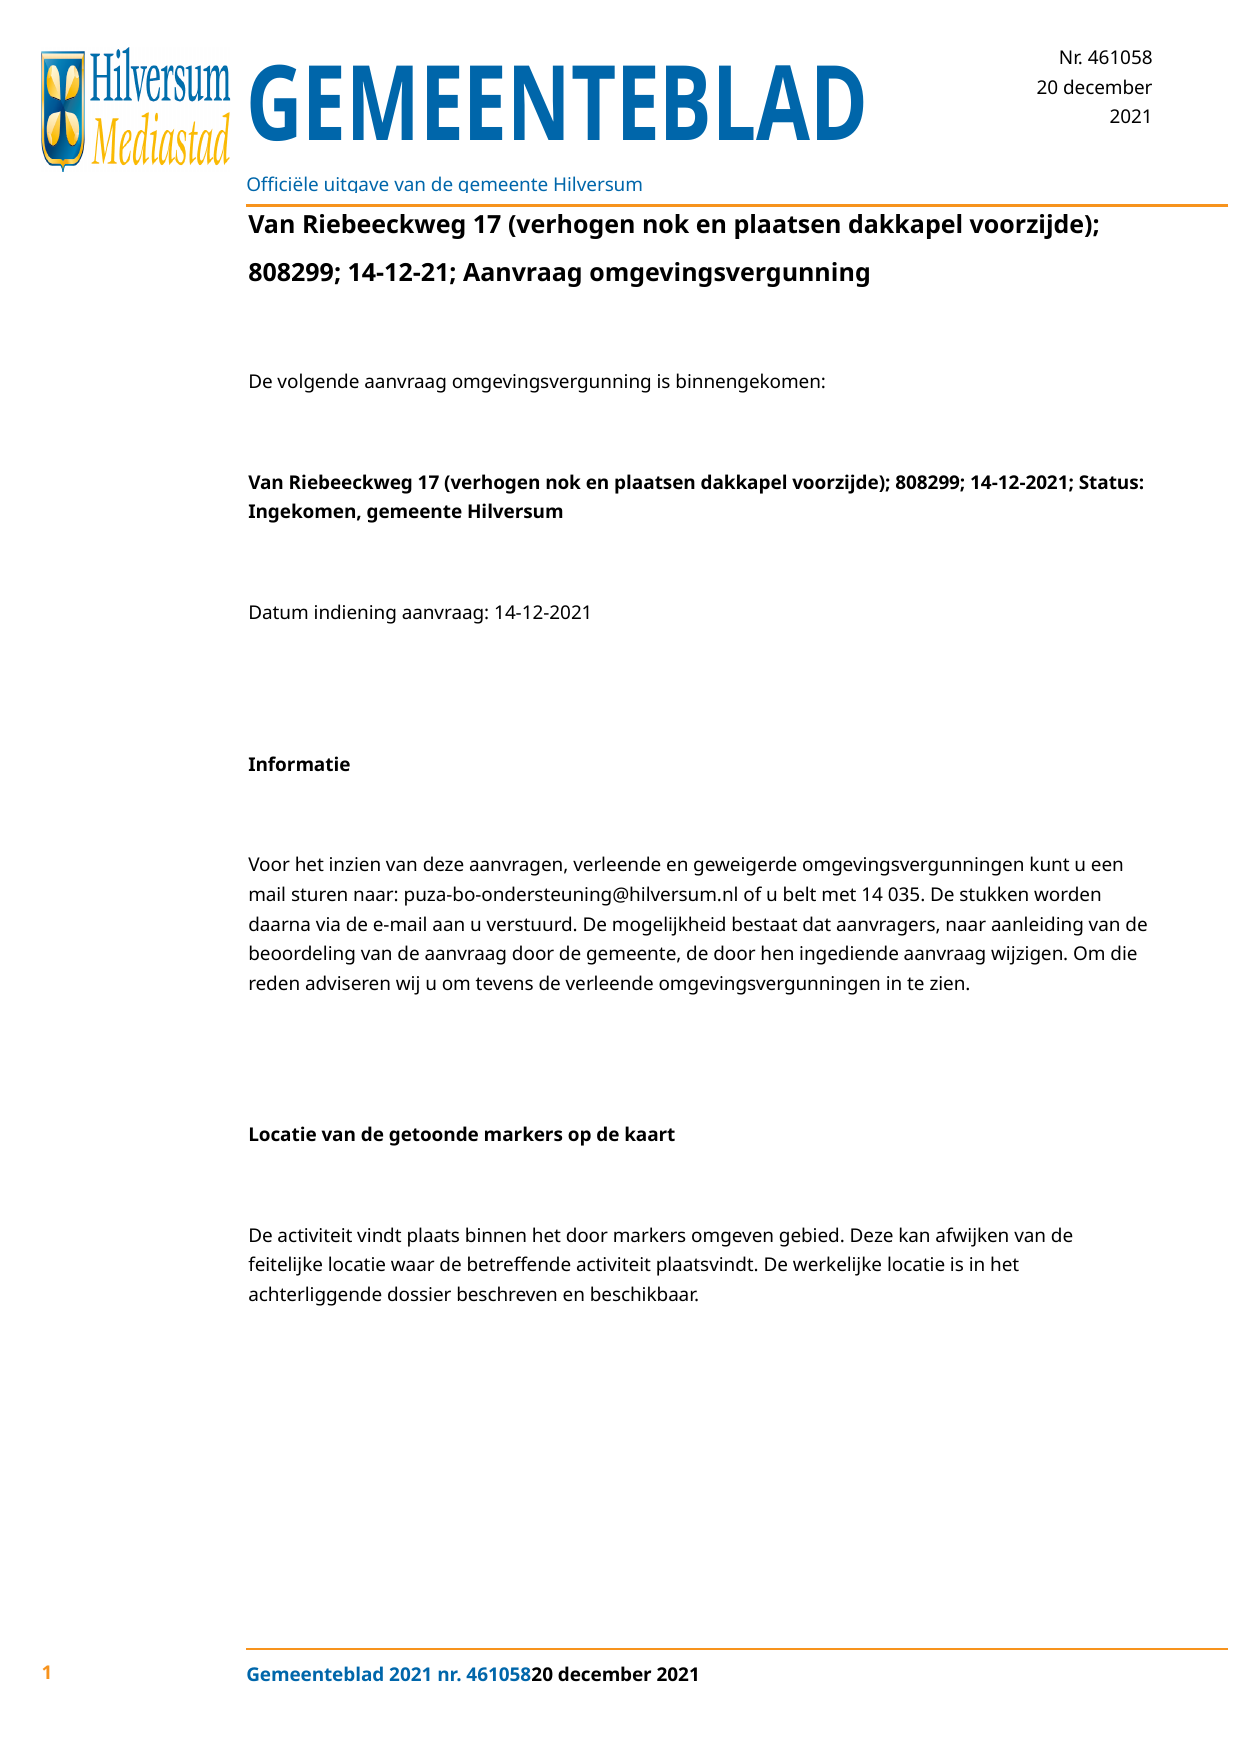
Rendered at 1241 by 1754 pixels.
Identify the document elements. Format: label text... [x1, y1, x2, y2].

text Informatie [248, 751, 1152, 777]
text Van Riebeeckweg 17 (verhogen nok en plaatsen dakkapel voorzijde); 808299; 14-12-21; Aanvraag omgevingsvergunning [248, 207, 1152, 288]
text De activiteit vindt plaats binnen het door markers omgeven gebied. Deze kan afwijken van de feitelijke locatie waar de betreffende activiteit plaatsvindt. De werkelijke locatie is in het achterliggende dossier beschreven en beschikbaar. [248, 1222, 1152, 1307]
text Van Riebeeckweg 17 (verhogen nok en plaatsen dakkapel voorzijde); 808299; 14-12-2021; Status: Ingekomen, gemeente Hilversum [248, 469, 1152, 524]
text Locatie van de getoonde markers op de kaart [248, 1121, 1152, 1147]
picture [41, 47, 231, 172]
text Voor het inzien van deze aanvragen, verleende en geweigerde omgevingsvergunningen kunt u een mail sturen naar: puza-bo-ondersteuning@hilversum.nl of u belt met 14 035. De stukken worden daarna via de e-mail aan u verstuurd. De mogelijkheid bestaat dat aanvragers, naar aanleiding van de beoordeling van de aanvraag door de gemeente, de door hen ingediende aanvraag wijzigen. Om die reden adviseren wij u om tevens de verleende omgevingsvergunningen in te zien. [248, 852, 1152, 996]
text De volgende aanvraag omgevingsvergunning is binnengekomen: [248, 368, 1152, 394]
text Datum indiening aanvraag: 14-12-2021 [248, 599, 1152, 625]
